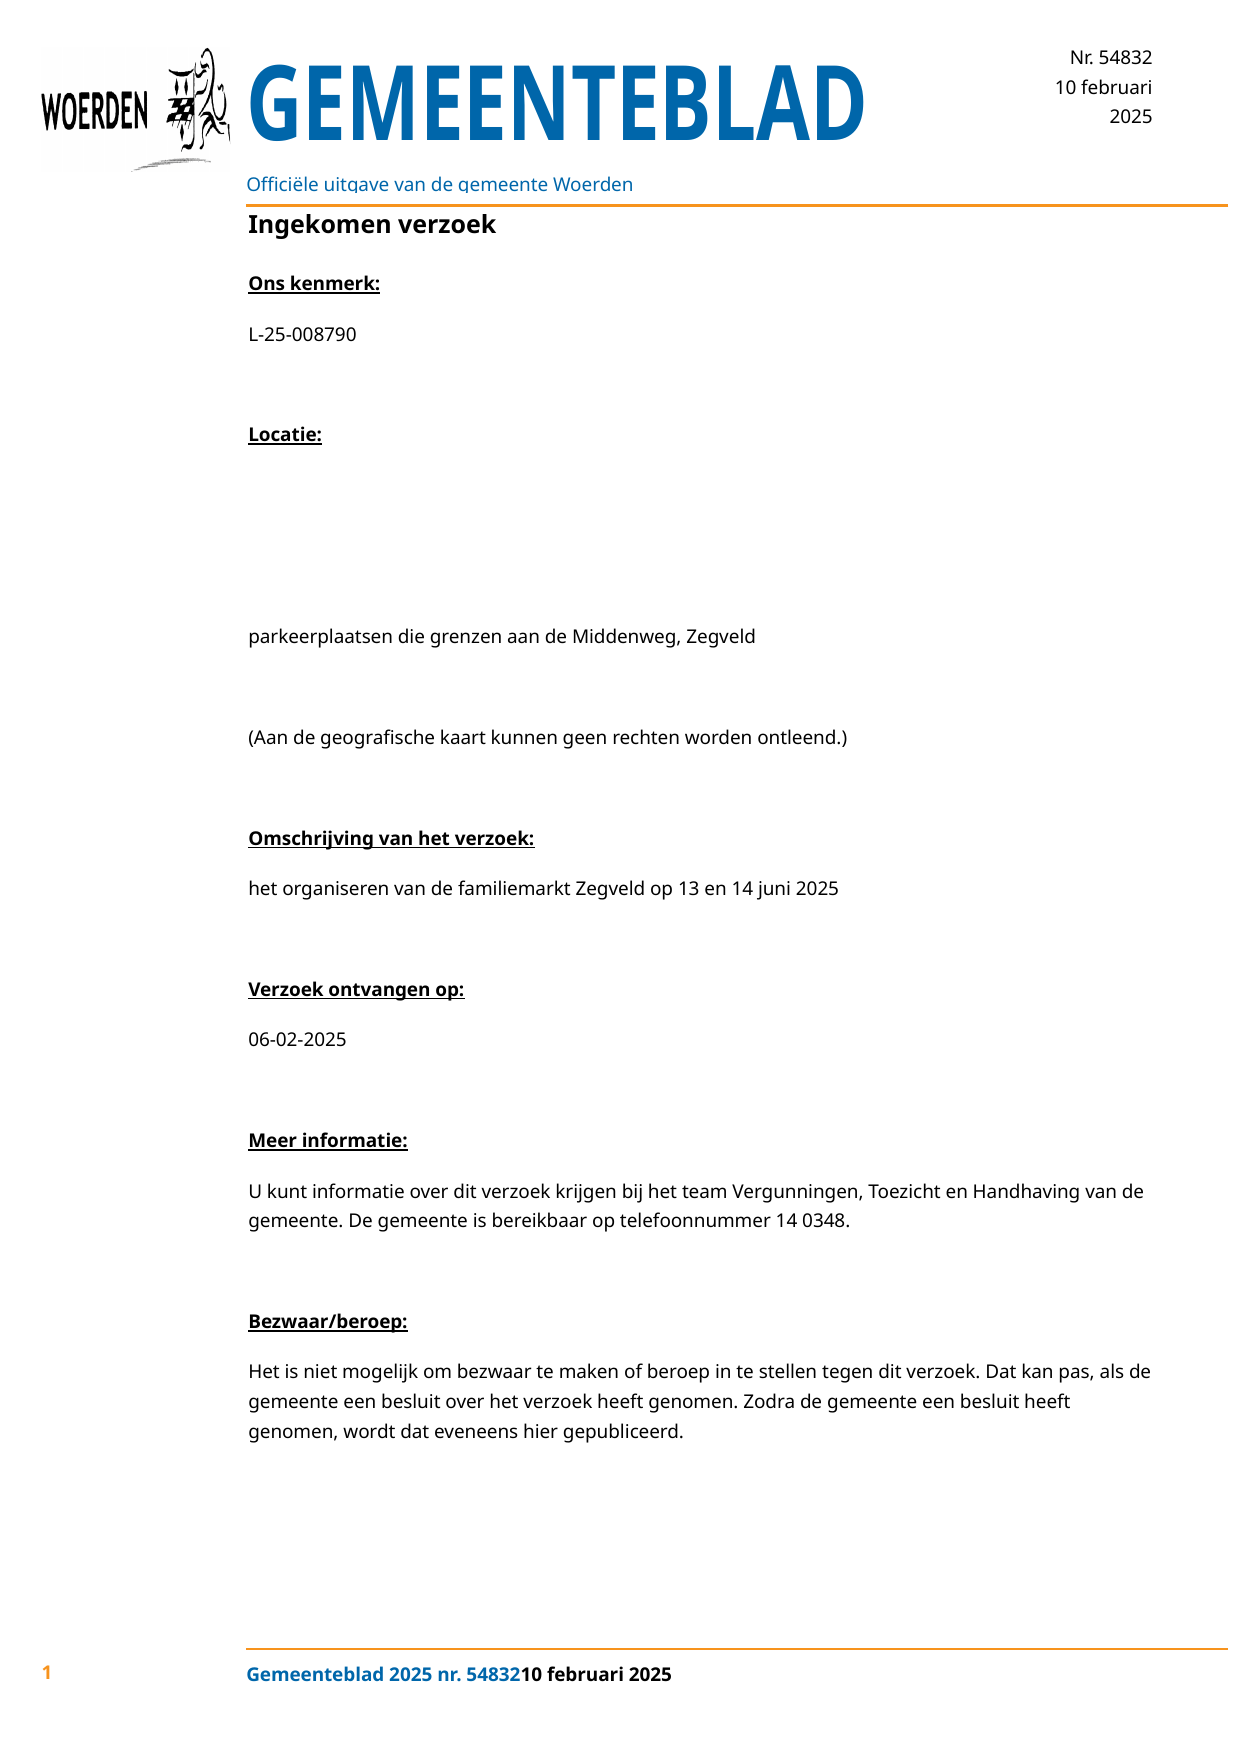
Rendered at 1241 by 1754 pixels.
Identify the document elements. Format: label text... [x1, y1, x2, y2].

text parkeerplaatsen die grenzen aan de Middenweg, Zegveld [248, 623, 1152, 649]
text Het is niet mogelijk om bezwaar te maken of beroep in te stellen tegen dit verzoek. Dat kan pas, als de gemeente een besluit over het verzoek heeft genomen. Zodra de gemeente een besluit heeft genomen, wordt dat eveneens hier gepubliceerd. [248, 1359, 1152, 1443]
text Omschrijving van het verzoek: [248, 825, 1152, 851]
text Ingekomen verzoek [248, 207, 1152, 241]
picture [41, 47, 231, 172]
text U kunt informatie over dit verzoek krijgen bij het team Vergunningen, Toezicht en Handhaving van de gemeente. De gemeente is bereikbaar op telefoonnummer 14 0348. [248, 1178, 1152, 1233]
text Ons kenmerk: [248, 270, 1152, 296]
text Meer informatie: [248, 1127, 1152, 1153]
text 06-02-2025 [248, 1027, 1152, 1052]
text (Aan de geografische kaart kunnen geen rechten worden ontleend.) [248, 724, 1152, 750]
text Bezwaar/beroep: [248, 1308, 1152, 1334]
text het organiseren van de familiemarkt Zegveld op 13 en 14 juni 2025 [248, 875, 1152, 901]
text Locatie: [248, 422, 1152, 447]
text L-25-008790 [248, 321, 1152, 346]
text Verzoek ontvangen op: [248, 976, 1152, 1002]
